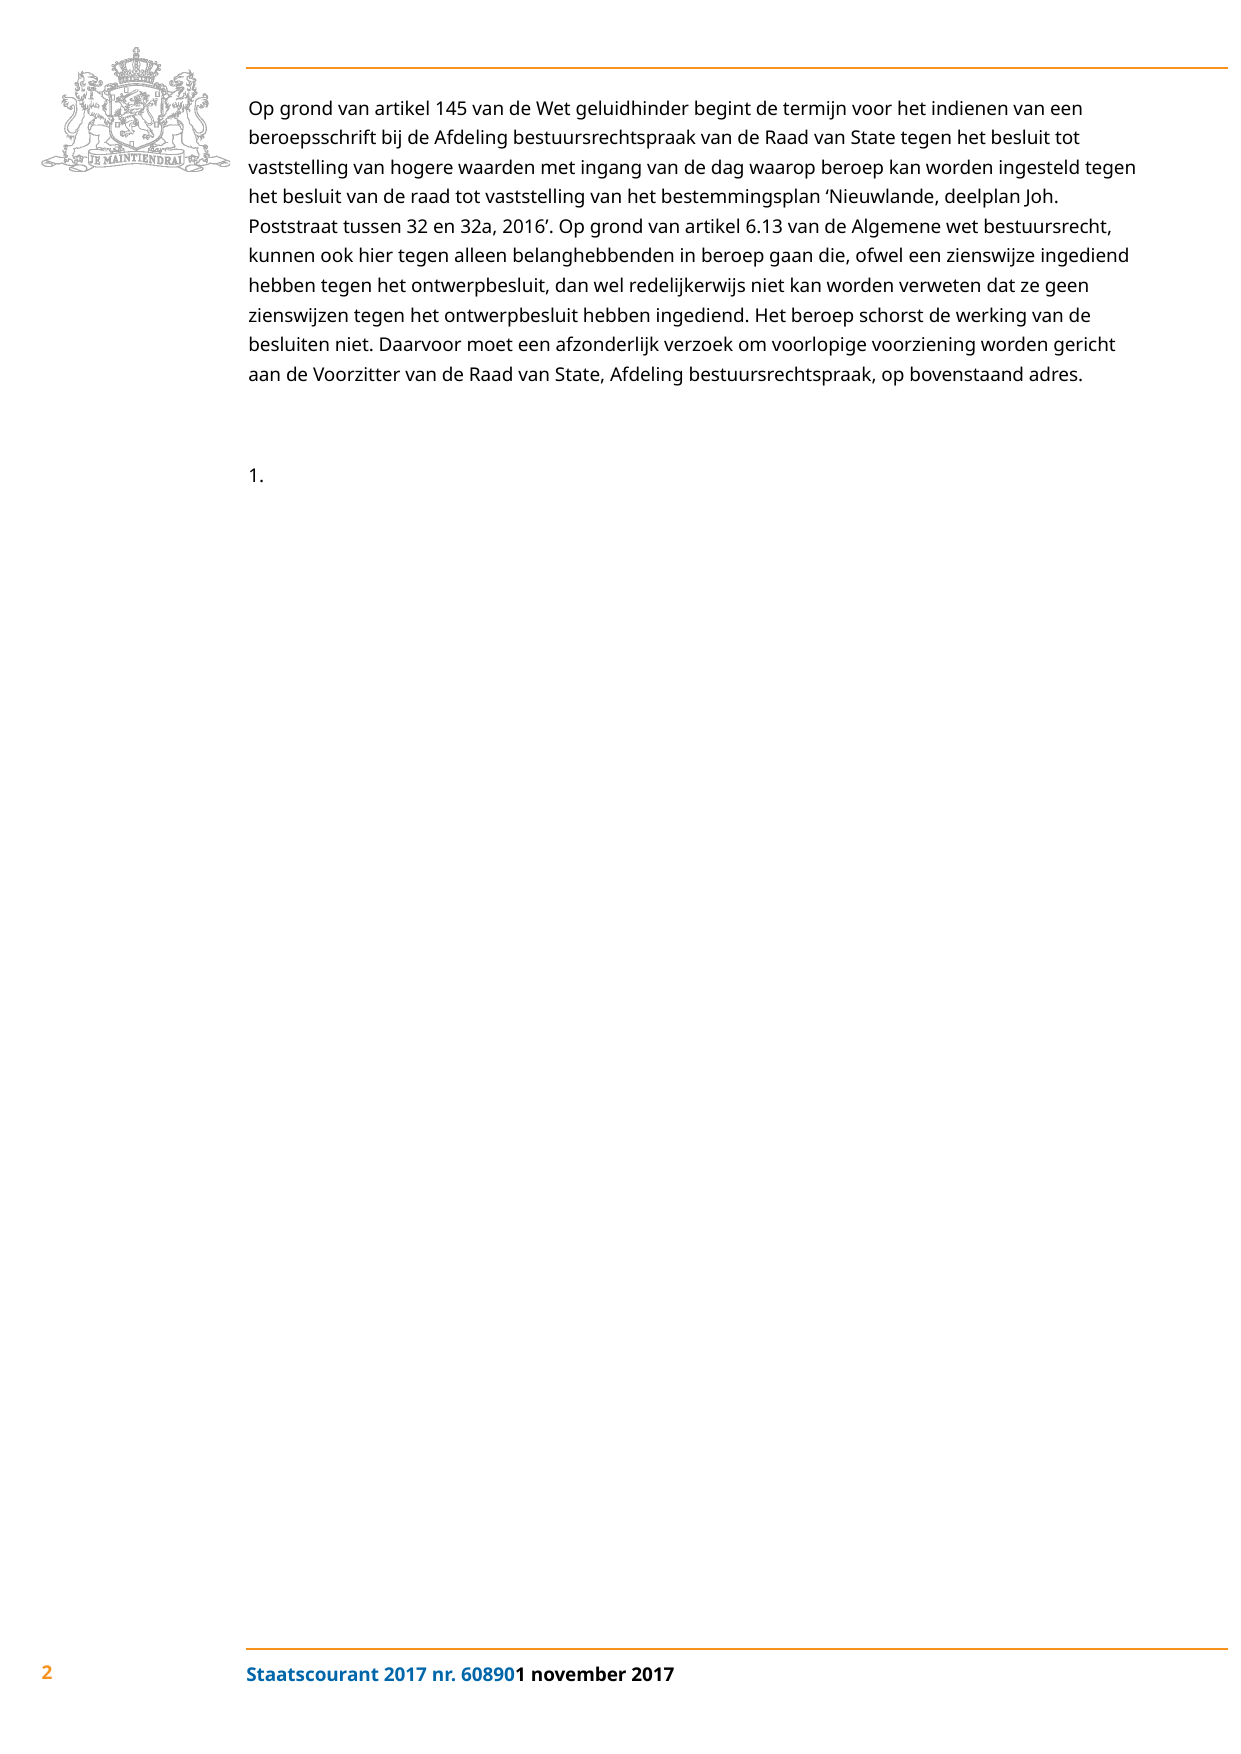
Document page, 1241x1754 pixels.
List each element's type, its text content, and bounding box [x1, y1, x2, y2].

text 1. [248, 462, 1152, 488]
picture [41, 47, 231, 172]
text Op grond van artikel 145 van de Wet geluidhinder begint de termijn voor het indienen van een beroepsschrift bij de Afdeling bestuursrechtspraak van de Raad van State tegen het besluit tot vaststelling van hogere waarden met ingang van de dag waarop beroep kan worden ingesteld tegen het besluit van de raad tot vaststelling van het bestemmingsplan ‘Nieuwlande, deelplan Joh. Poststraat tussen 32 en 32a, 2016’. Op grond van artikel 6.13 van de Algemene wet bestuursrecht, kunnen ook hier tegen alleen belanghebbenden in beroep gaan die, ofwel een zienswijze ingediend hebben tegen het ontwerpbesluit, dan wel redelijkerwijs niet kan worden verweten dat ze geen zienswijzen tegen het ontwerpbesluit hebben ingediend. Het beroep schorst de werking van de besluiten niet. Daarvoor moet een afzonderlijk verzoek om voorlopige voorziening worden gericht aan de Voorzitter van de Raad van State, Afdeling bestuursrechtspraak, op bovenstaand adres. [248, 95, 1152, 387]
